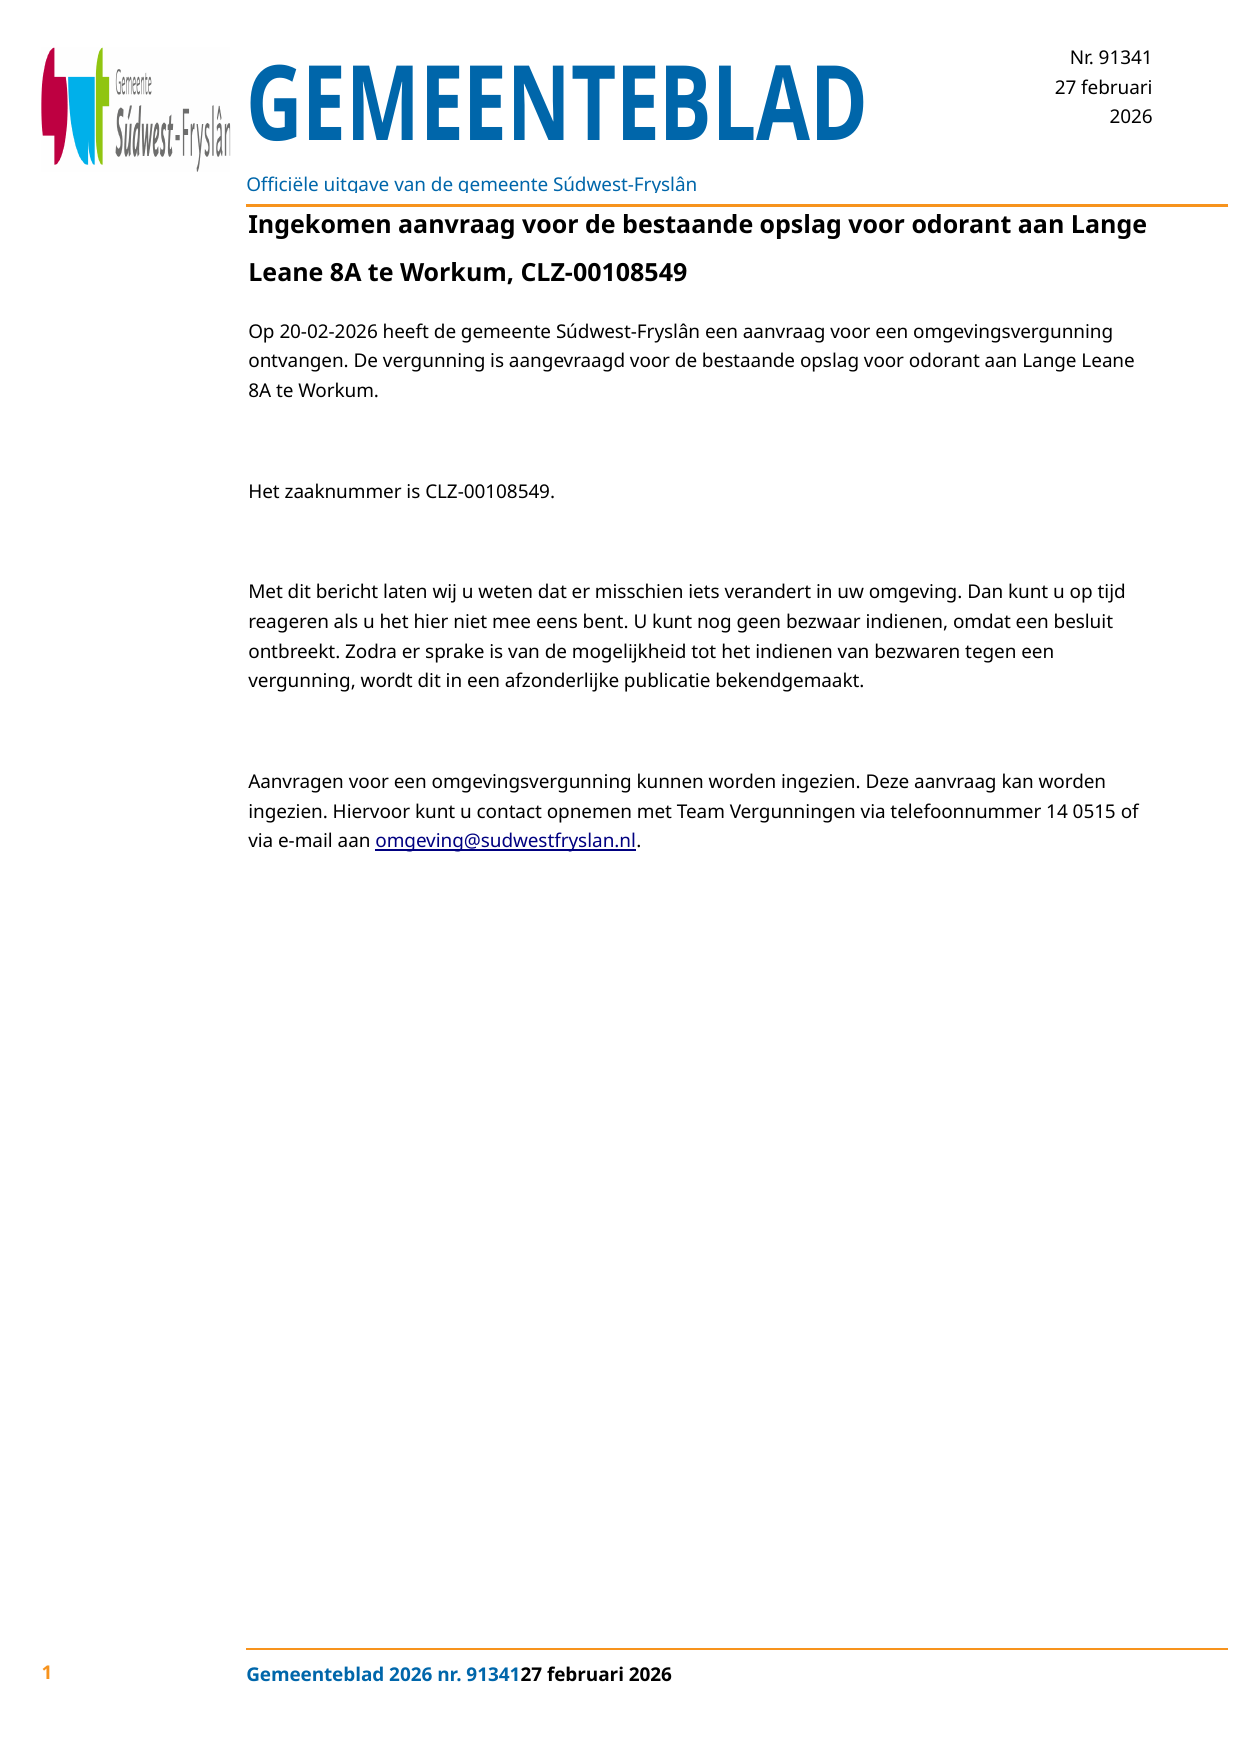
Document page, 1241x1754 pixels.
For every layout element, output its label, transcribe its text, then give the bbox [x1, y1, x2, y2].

text Ingekomen aanvraag voor de bestaande opslag voor odorant aan Lange Leane 8A te Workum, CLZ-00108549 [248, 207, 1152, 288]
text Het zaaknummer is CLZ-00108549. [248, 478, 1152, 504]
text Op 20-02-2026 heeft de gemeente Súdwest-Fryslân een aanvraag voor een omgevingsvergunning ontvangen. De vergunning is aangevraagd voor de bestaande opslag voor odorant aan Lange Leane 8A te Workum. [248, 318, 1152, 403]
text Met dit bericht laten wij u weten dat er misschien iets verandert in uw omgeving. Dan kunt u op tijd reageren als u het hier niet mee eens bent. U kunt nog geen bezwaar indienen, omdat een besluit ontbreekt. Zodra er sprake is van de mogelijkheid tot het indienen van bezwaren tegen een vergunning, wordt dit in een afzonderlijke publicatie bekendgemaakt. [248, 579, 1152, 693]
text Aanvragen voor een omgevingsvergunning kunnen worden ingezien. Deze aanvraag kan worden ingezien. Hiervoor kunt u contact opnemen met Team Vergunningen via telefoonnummer 14 0515 of via e-mail aan omgeving@sudwestfryslan.nl. [248, 768, 1152, 853]
picture [41, 47, 231, 172]
